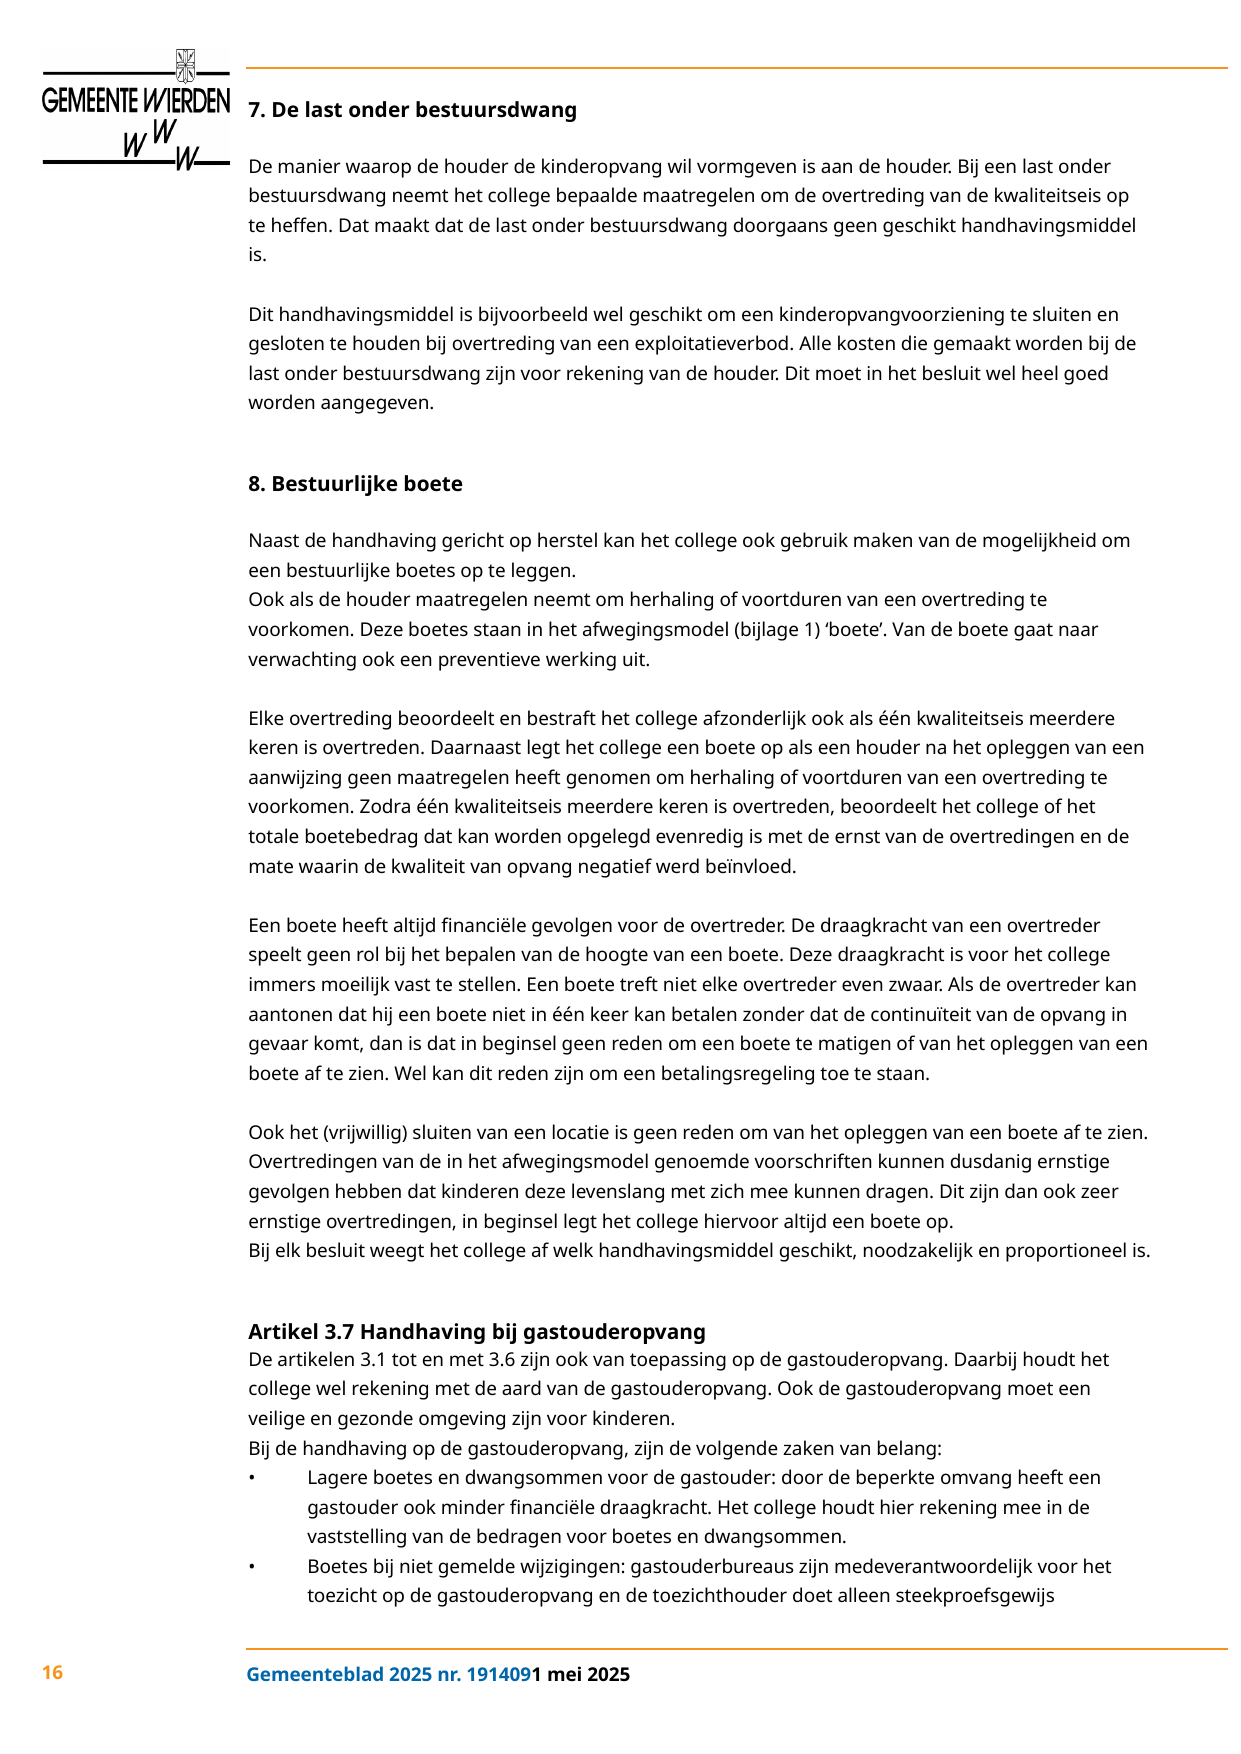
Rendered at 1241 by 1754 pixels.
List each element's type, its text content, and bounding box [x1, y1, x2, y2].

text Bij elk besluit weegt het college af welk handhavingsmiddel geschikt, noodzakelijk en proportioneel is. [248, 1237, 1152, 1263]
list Boetes bij niet gemelde wijzigingen: gastouderbureaus zijn medeverantwoordelijk voor het toezicht op de gastouderopvang en de toezichthouder doet alleen steekproefsgewijs [248, 1553, 1152, 1608]
text Een boete heeft altijd financiële gevolgen voor de overtreder. De draagkracht van een overtreder speelt geen rol bij het bepalen van de hoogte van een boete. Deze draagkracht is voor het college immers moeilijk vast te stellen. Een boete treft niet elke overtreder even zwaar. Als de overtreder kan aantonen dat hij een boete niet in één keer kan betalen zonder dat de continuïteit van de opvang in gevaar komt, dan is dat in beginsel geen reden om een boete te matigen of van het opleggen van een boete af te zien. Wel kan dit reden zijn om een betalingsregeling toe te staan. [248, 912, 1152, 1086]
text Ook als de houder maatregelen neemt om herhaling of voortduren van een overtreding te voorkomen. Deze boetes staan in het afwegingsmodel (bijlage 1) ‘boete’. Van de boete gaat naar verwachting ook een preventieve werking uit. [248, 587, 1152, 672]
text Ook het (vrijwillig) sluiten van een locatie is geen reden om van het opleggen van een boete af te zien. Overtredingen van de in het afwegingsmodel genoemde voorschriften kunnen dusdanig ernstige gevolgen hebben dat kinderen deze levenslang met zich mee kunnen dragen. Dit zijn dan ook zeer ernstige overtredingen, in beginsel legt het college hiervoor altijd een boete op. [248, 1119, 1152, 1234]
list Lagere boetes en dwangsommen voor de gastouder: door de beperkte omvang heeft een gastouder ook minder financiële draagkracht. Het college houdt hier rekening mee in de vaststelling van de bedragen voor boetes en dwangsommen. [248, 1464, 1152, 1549]
text 7. De last onder bestuursdwang [248, 95, 1152, 123]
text De artikelen 3.1 tot en met 3.6 zijn ook van toepassing op de gastouderopvang. Daarbij houdt het college wel rekening met de aard van de gastouderopvang. Ook de gastouderopvang moet een veilige en gezonde omgeving zijn voor kinderen. [248, 1346, 1152, 1431]
text Naast de handhaving gericht op herstel kan het college ook gebruik maken van de mogelijkheid om een bestuurlijke boetes op te leggen. [248, 527, 1152, 583]
text Bij de handhaving op de gastouderopvang, zijn de volgende zaken van belang: [248, 1435, 1152, 1460]
text Dit handhavingsmiddel is bijvoorbeeld wel geschikt om een kinderopvangvoorziening te sluiten en gesloten te houden bij overtreding van een exploitatieverbod. Alle kosten die gemaakt worden bij de last onder bestuursdwang zijn voor rekening van de houder. Dit moet in het besluit wel heel goed worden aangegeven. [248, 301, 1152, 415]
text 8. Bestuurlijke boete [248, 469, 1152, 498]
picture [41, 47, 231, 172]
text De manier waarop de houder de kinderopvang wil vormgeven is aan de houder. Bij een last onder bestuursdwang neemt het college bepaalde maatregelen om de overtreding van de kwaliteitseis op te heffen. Dat maakt dat de last onder bestuursdwang doorgaans geen geschikt handhavingsmiddel is. [248, 153, 1152, 267]
text Elke overtreding beoordeelt en bestraft het college afzonderlijk ook als één kwaliteitseis meerdere keren is overtreden. Daarnaast legt het college een boete op als een houder na het opleggen van een aanwijzing geen maatregelen heeft genomen om herhaling of voortduren van een overtreding te voorkomen. Zodra één kwaliteitseis meerdere keren is overtreden, beoordeelt het college of het totale boetebedrag dat kan worden opgelegd evenredig is met de ernst van de overtredingen en de mate waarin de kwaliteit van opvang negatief werd beïnvloed. [248, 705, 1152, 879]
text Artikel 3.7 Handhaving bij gastouderopvang [248, 1317, 1152, 1346]
